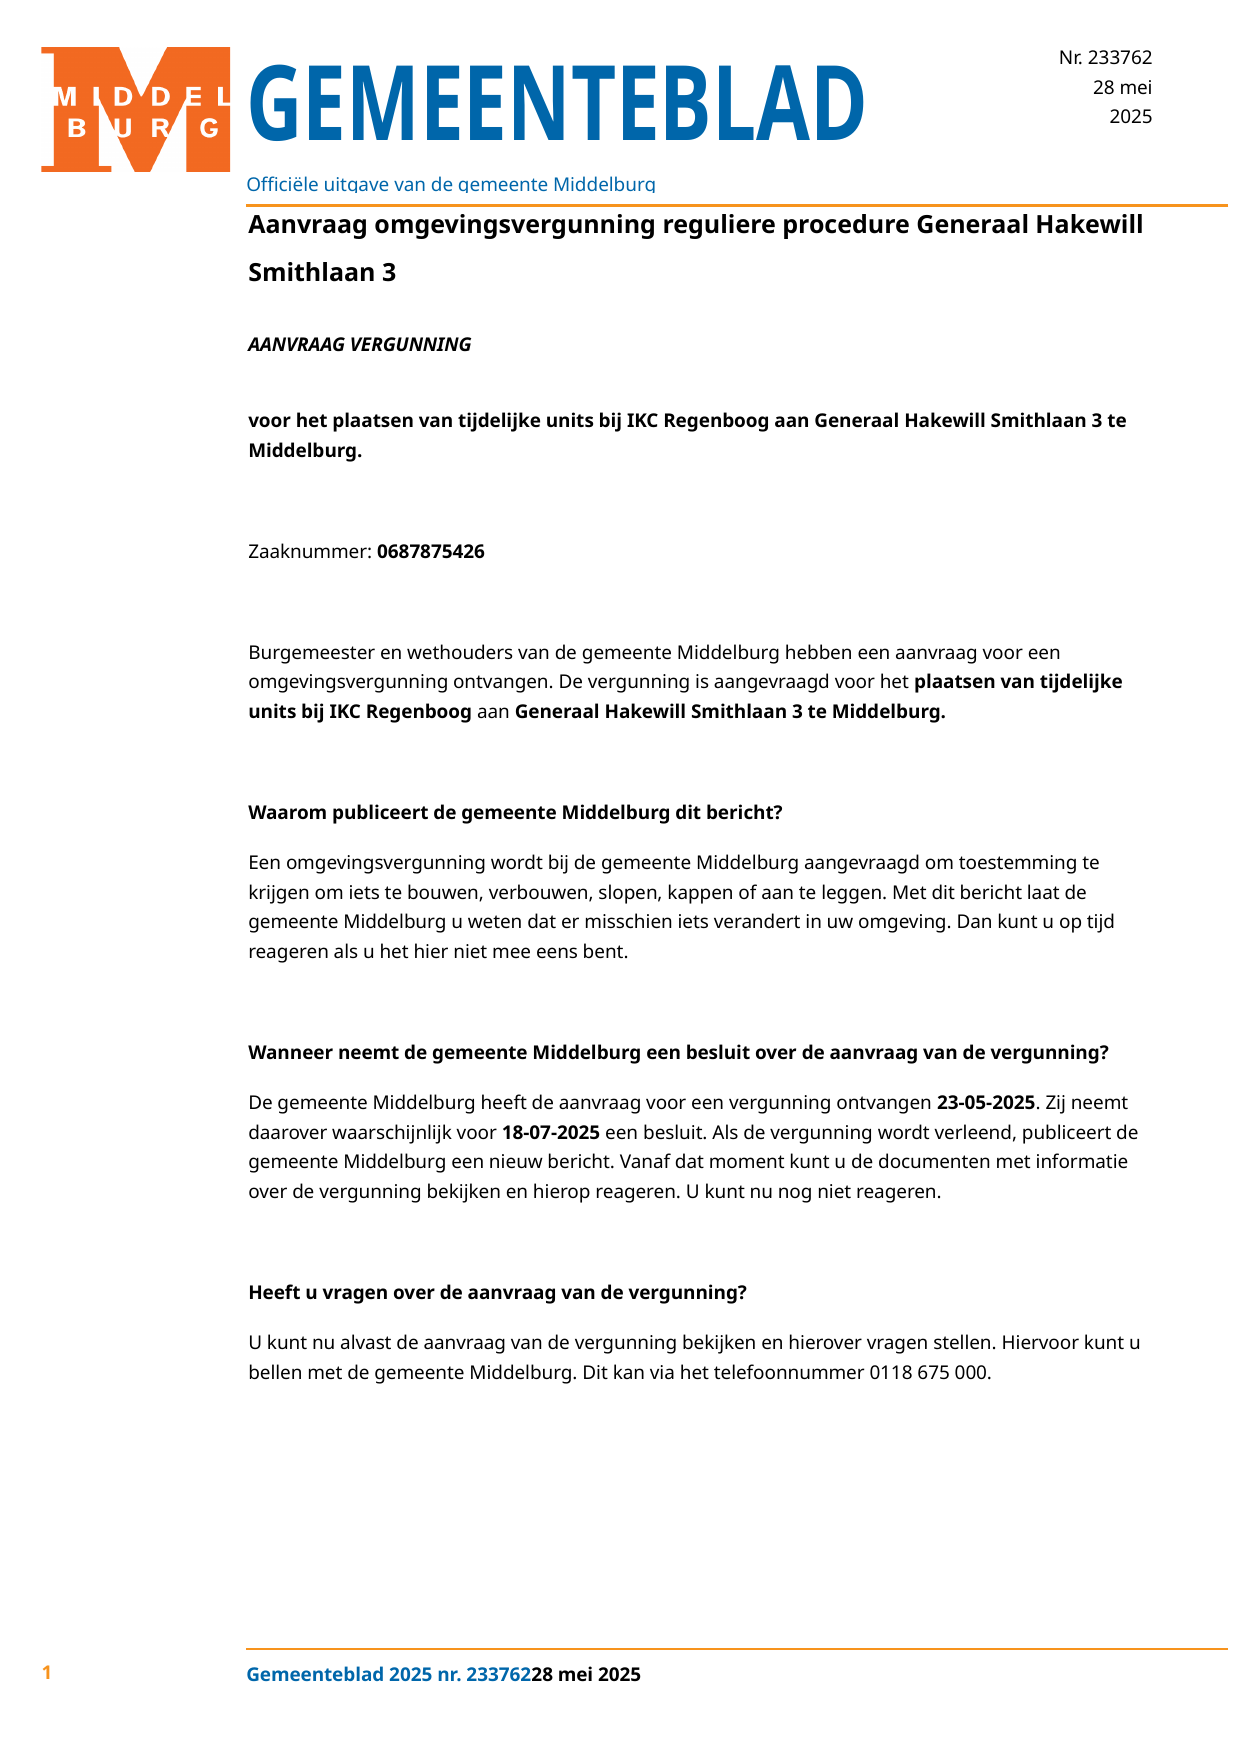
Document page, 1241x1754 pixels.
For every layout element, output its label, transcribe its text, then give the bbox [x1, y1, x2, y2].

text Zaaknummer: 0687875426 [248, 538, 1152, 564]
text Burgemeester en wethouders van de gemeente Middelburg hebben een aanvraag voor een omgevingsvergunning ontvangen. De vergunning is aangevraagd voor het plaatsen van tijdelijke units bij IKC Regenboog aan Generaal Hakewill Smithlaan 3 te Middelburg. [248, 639, 1152, 724]
text Waarom publiceert de gemeente Middelburg dit bericht? [248, 799, 1152, 824]
text Een omgevingsvergunning wordt bij de gemeente Middelburg aangevraagd om toestemming te krijgen om iets te bouwen, verbouwen, slopen, kappen of aan te leggen. Met dit bericht laat de gemeente Middelburg u weten dat er misschien iets verandert in uw omgeving. Dan kunt u op tijd reageren als u het hier niet mee eens bent. [248, 849, 1152, 964]
text U kunt nu alvast de aanvraag van de vergunning bekijken en hierover vragen stellen. Hiervoor kunt u bellen met de gemeente Middelburg. Dit kan via het telefoonnummer 0118 675 000. [248, 1329, 1152, 1384]
text Aanvraag omgevingsvergunning reguliere procedure Generaal Hakewill Smithlaan 3 [248, 207, 1152, 288]
text AANVRAAG VERGUNNING [248, 331, 1152, 357]
text voor het plaatsen van tijdelijke units bij IKC Regenboog aan Generaal Hakewill Smithlaan 3 te Middelburg. [248, 408, 1152, 463]
text De gemeente Middelburg heeft de aanvraag voor een vergunning ontvangen 23-05-2025. Zij neemt daarover waarschijnlijk voor 18-07-2025 een besluit. Als de vergunning wordt verleend, publiceert de gemeente Middelburg een nieuw bericht. Vanaf dat moment kunt u de documenten met informatie over de vergunning bekijken en hierop reageren. U kunt nu nog niet reageren. [248, 1089, 1152, 1204]
picture [41, 47, 231, 172]
text Heeft u vragen over de aanvraag van de vergunning? [248, 1279, 1152, 1304]
text Wanneer neemt de gemeente Middelburg een besluit over de aanvraag van de vergunning? [248, 1039, 1152, 1064]
